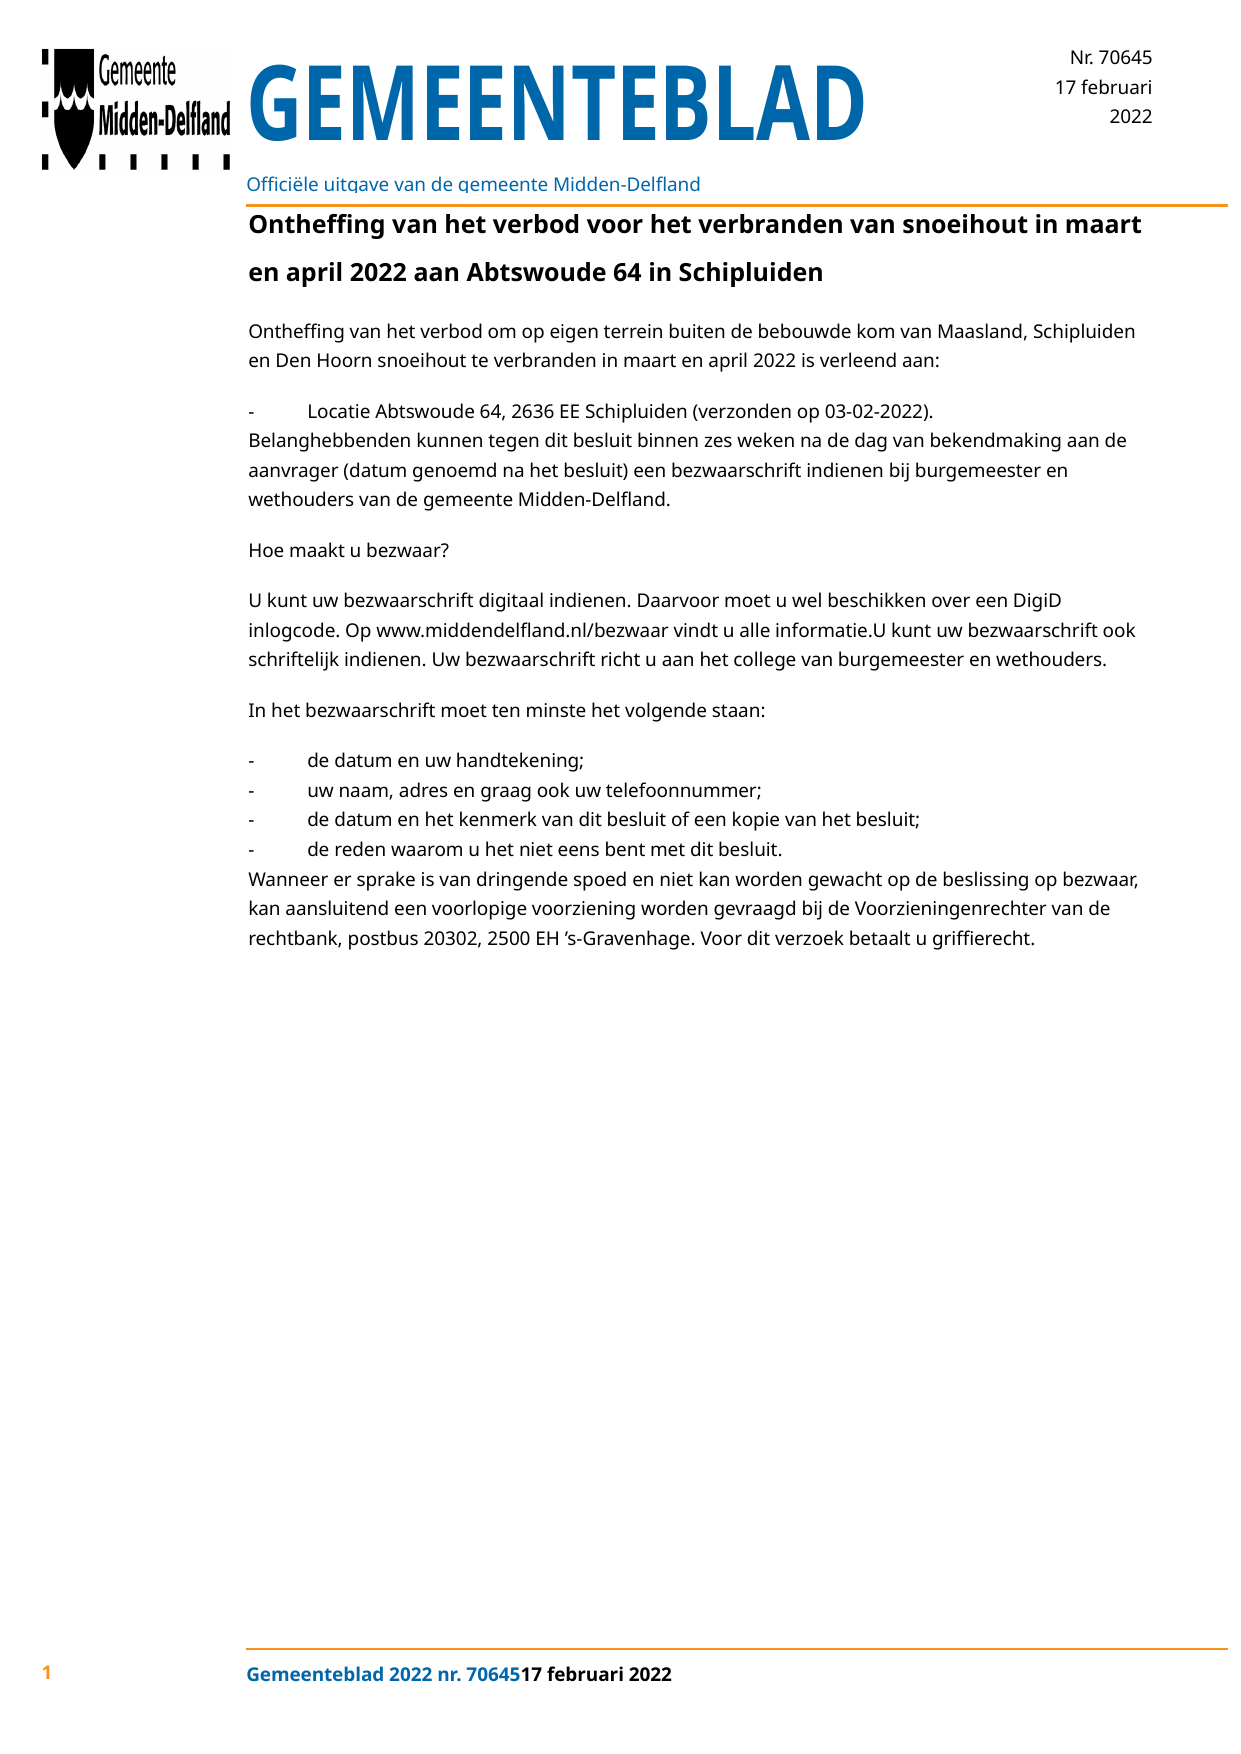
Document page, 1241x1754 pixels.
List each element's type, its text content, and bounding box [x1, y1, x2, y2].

list uw naam, adres en graag ook uw telefoonnummer; [248, 777, 1152, 803]
text Belanghebbenden kunnen tegen dit besluit binnen zes weken na de dag van bekendmaking aan de aanvrager (datum genoemd na het besluit) een bezwaarschrift indienen bij burgemeester en wethouders van de gemeente Midden-Delfland. [248, 427, 1152, 512]
text U kunt uw bezwaarschrift digitaal indienen. Daarvoor moet u wel beschikken over een DigiD inlogcode. Op www.middendelfland.nl/bezwaar vindt u alle informatie.U kunt uw bezwaarschrift ook schriftelijk indienen. Uw bezwaarschrift richt u aan het college van burgemeester en wethouders. [248, 587, 1152, 672]
text Hoe maakt u bezwaar? [248, 537, 1152, 563]
list de datum en uw handtekening; [248, 747, 1152, 773]
text In het bezwaarschrift moet ten minste het volgende staan: [248, 697, 1152, 723]
text Ontheffing van het verbod om op eigen terrein buiten de bebouwde kom van Maasland, Schipluiden en Den Hoorn snoeihout te verbranden in maart en april 2022 is verleend aan: [248, 318, 1152, 373]
picture [41, 47, 231, 172]
list de datum en het kenmerk van dit besluit of een kopie van het besluit; [248, 807, 1152, 832]
list Locatie Abtswoude 64, 2636 EE Schipluiden (verzonden op 03-02-2022). [248, 398, 1152, 424]
list de reden waarom u het niet eens bent met dit besluit. [248, 836, 1152, 862]
text Ontheffing van het verbod voor het verbranden van snoeihout in maart en april 2022 aan Abtswoude 64 in Schipluiden [248, 207, 1152, 288]
text ​Wanneer er sprake is van dringende spoed en niet kan worden gewacht op de beslissing op bezwaar, kan aansluitend een voorlopige voorziening worden gevraagd bij de Voorzieningenrechter van de rechtbank, postbus 20302, 2500 EH ’s-Gravenhage. Voor dit verzoek betaalt u griffierecht. [248, 866, 1152, 951]
